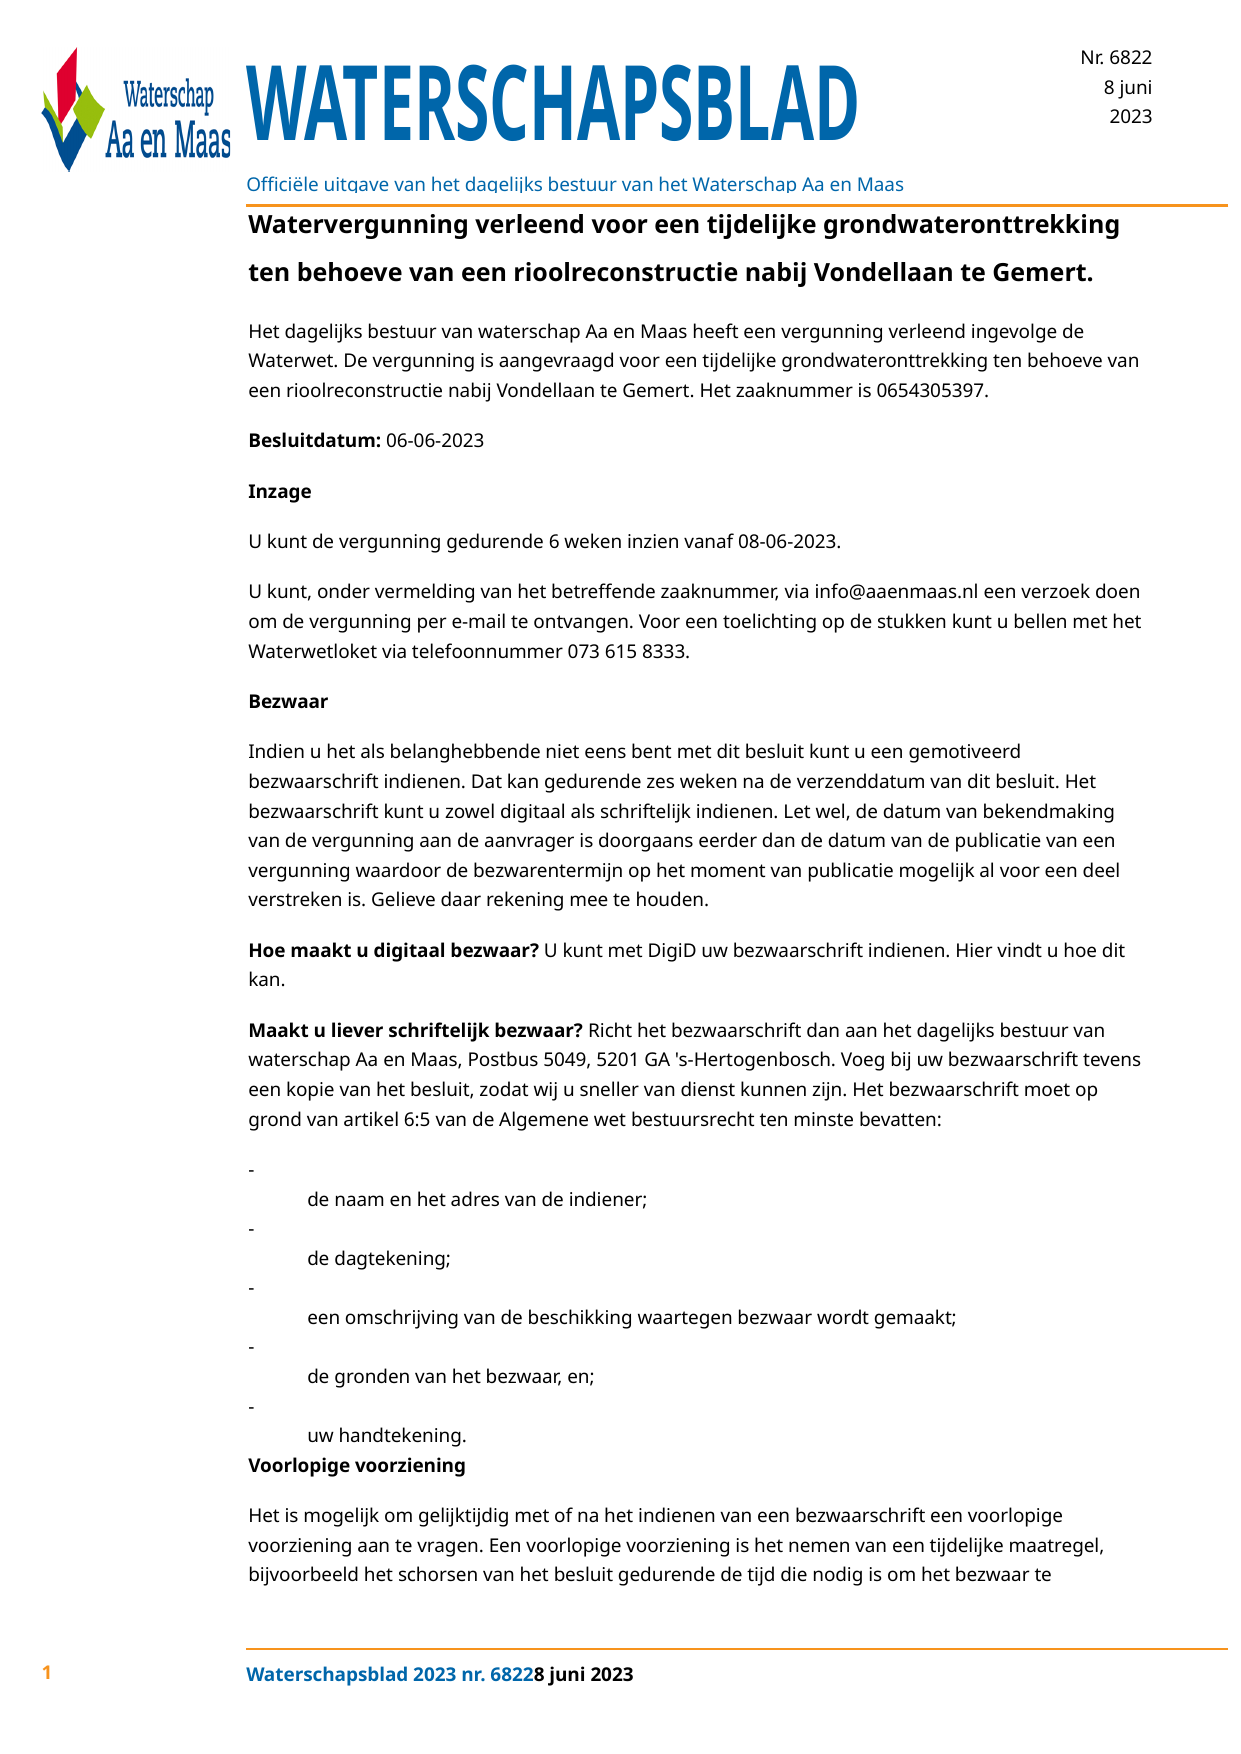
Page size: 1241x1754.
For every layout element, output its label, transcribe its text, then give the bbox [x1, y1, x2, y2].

text Bezwaar [248, 688, 1152, 714]
text Het dagelijks bestuur van waterschap Aa en Maas heeft een vergunning verleend ingevolge de Waterwet. De vergunning is aangevraagd voor een tijdelijke grondwateronttrekking ten behoeve van een rioolreconstructie nabij Vondellaan te Gemert. Het zaaknummer is 0654305397. [248, 318, 1152, 403]
list uw handtekening. [248, 1422, 1152, 1448]
list een omschrijving van de beschikking waartegen bezwaar wordt gemaakt; [248, 1304, 1152, 1330]
text Het is mogelijk om gelijktijdig met of na het indienen van een bezwaarschrift een voorlopige voorziening aan te vragen. Een voorlopige voorziening is het nemen van een tijdelijke maatregel, bijvoorbeeld het schorsen van het besluit gedurende de tijd die nodig is om het bezwaar te [248, 1502, 1152, 1587]
list de naam en het adres van de indiener; [248, 1186, 1152, 1212]
list de dagtekening; [248, 1245, 1152, 1271]
text Maakt u liever schriftelijk bezwaar? Richt het bezwaarschrift dan aan het dagelijks bestuur van waterschap Aa en Maas, Postbus 5049, 5201 GA 's-Hertogenbosch. Voeg bij uw bezwaarschrift tevens een kopie van het besluit, zodat wij u sneller van dienst kunnen zijn. Het bezwaarschrift moet op grond van artikel 6:5 van de Algemene wet bestuursrecht ten minste bevatten: [248, 1017, 1152, 1132]
text U kunt de vergunning gedurende 6 weken inzien vanaf 08-06-2023. [248, 528, 1152, 554]
text Besluitdatum: 06-06-2023 [248, 427, 1152, 453]
text Inzage [248, 478, 1152, 504]
picture [41, 47, 231, 172]
text Indien u het als belanghebbende niet eens bent met dit besluit kunt u een gemotiveerd bezwaarschrift indienen. Dat kan gedurende zes weken na de verzenddatum van dit besluit. Het bezwaarschrift kunt u zowel digitaal als schriftelijk indienen. Let wel, de datum van bekendmaking van de vergunning aan de aanvrager is doorgaans eerder dan de datum van de publicatie van een vergunning waardoor de bezwarentermijn op het moment van publicatie mogelijk al voor een deel verstreken is. Gelieve daar rekening mee te houden. [248, 739, 1152, 912]
text Voorlopige voorziening [248, 1452, 1152, 1478]
text U kunt, onder vermelding van het betreffende zaaknummer, via info@aaenmaas.nl een verzoek doen om de vergunning per e-mail te ontvangen. Voor een toelichting op de stukken kunt u bellen met het Waterwetloket via telefoonnummer 073 615 8333. [248, 579, 1152, 664]
list de gronden van het bezwaar, en; [248, 1363, 1152, 1389]
text Hoe maakt u digitaal bezwaar? U kunt met DigiD uw bezwaarschrift indienen. Hier vindt u hoe dit kan. [248, 937, 1152, 992]
text Watervergunning verleend voor een tijdelijke grondwateronttrekking ten behoeve van een rioolreconstructie nabij Vondellaan te Gemert. [248, 207, 1152, 288]
